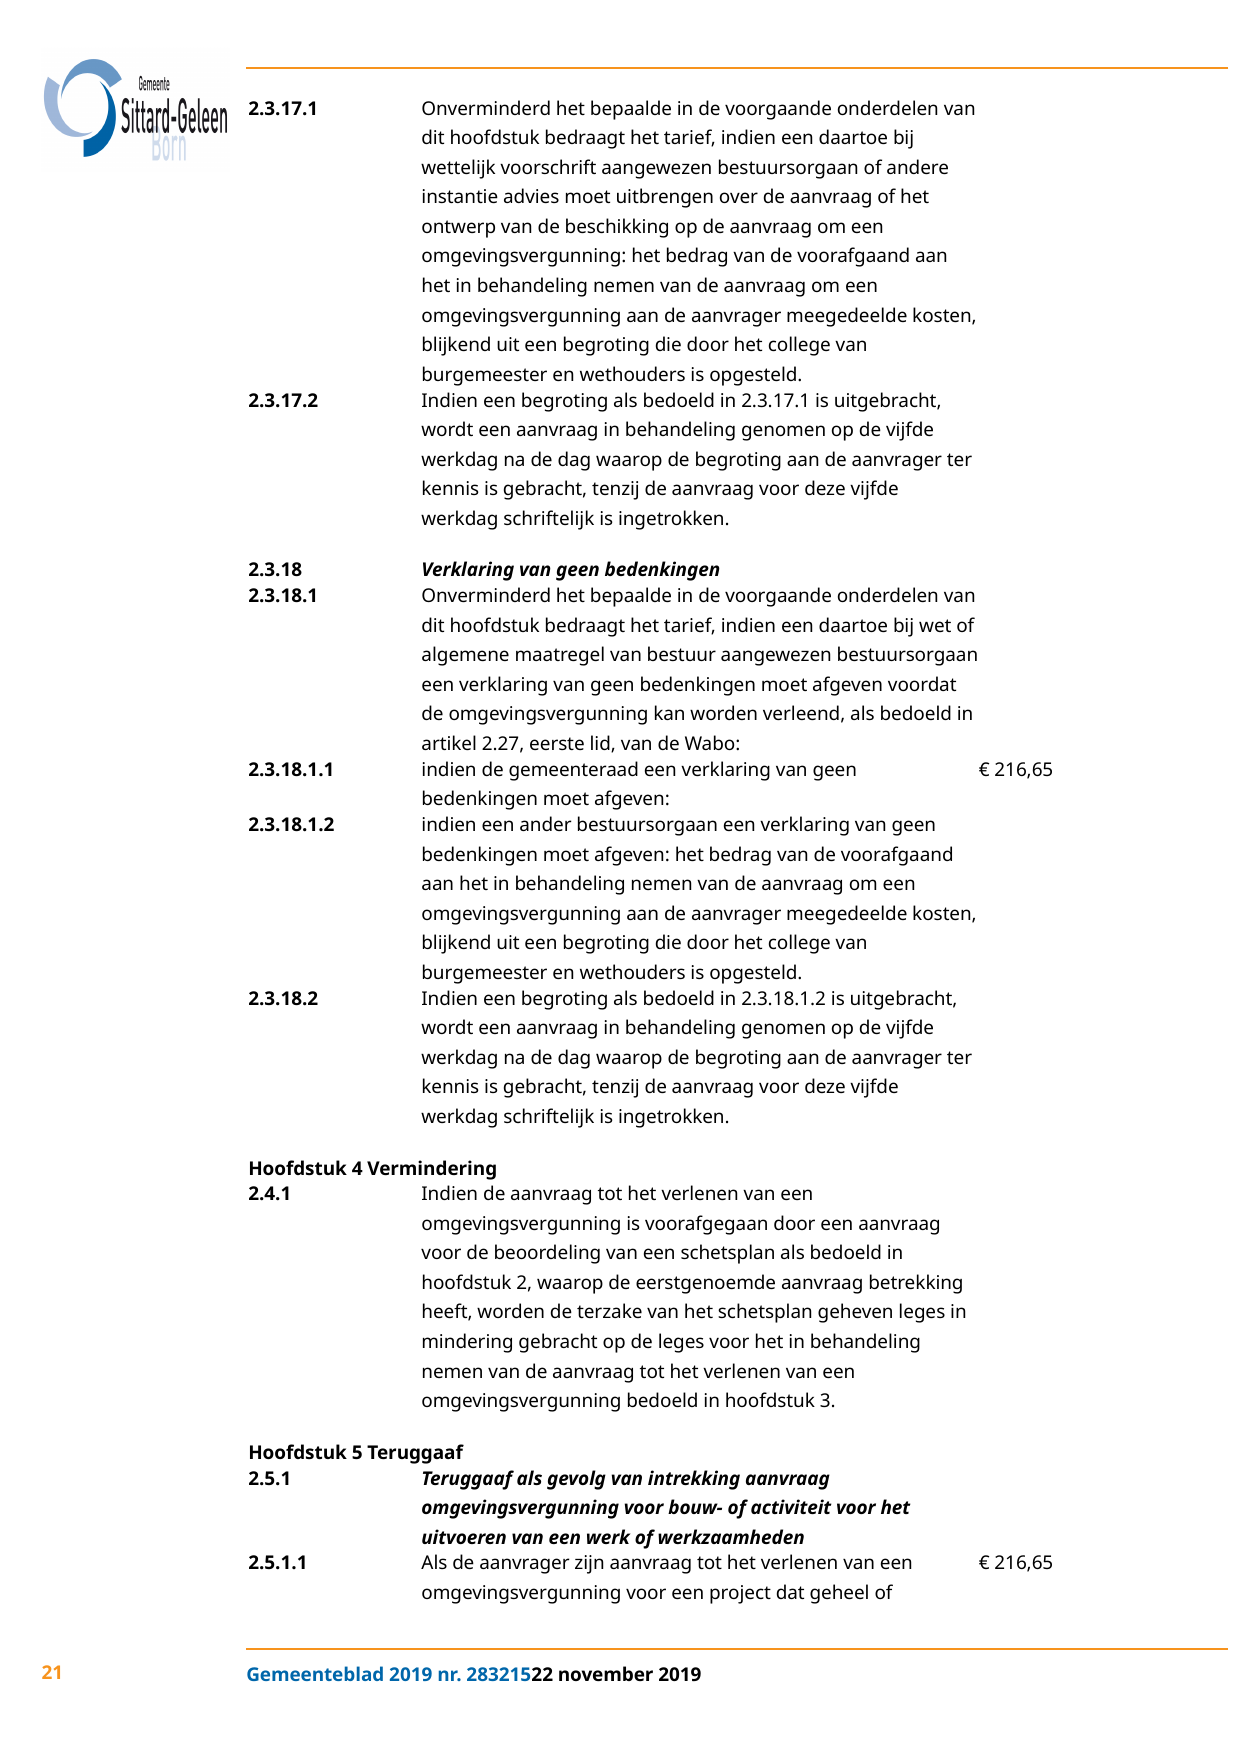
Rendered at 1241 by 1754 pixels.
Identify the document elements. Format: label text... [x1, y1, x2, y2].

table_cell [979, 1465, 1152, 1549]
table_cell Als de aanvrager zijn aanvraag tot het verlenen van een omgevingsvergunning voor een project dat geheel of [421, 1550, 978, 1605]
table_cell 2.4.1 [248, 1180, 421, 1413]
table_cell 2.5.1 [248, 1465, 421, 1549]
table_cell 2.3.18 [248, 557, 421, 582]
table_cell indien een ander bestuursorgaan een verklaring van geen bedenkingen moet afgeven: het bedrag van de voorafgaand aan het in behandeling nemen van de aanvraag om een omgevingsvergunning aan de aanvrager meegedeelde kosten, blijkend uit een begroting die door het college van burgemeester en wethouders is opgesteld. [421, 811, 978, 985]
table_cell Verklaring van geen bedenkingen [421, 557, 978, 582]
table_cell [248, 1129, 421, 1155]
table_cell 2.3.17.2 [248, 387, 421, 531]
table_cell [979, 1155, 1152, 1180]
table_cell [979, 1180, 1152, 1413]
picture [41, 47, 231, 172]
table_cell [979, 557, 1152, 582]
table_cell Onverminderd het bepaalde in de voorgaande onderdelen van dit hoofdstuk bedraagt het tarief, indien een daartoe bij wettelijk voorschrift aangewezen bestuursorgaan of andere instantie advies moet uitbrengen over de aanvraag of het ontwerp van de beschikking op de aanvraag om een omgevingsvergunning: het bedrag van de voorafgaand aan het in behandeling nemen van de aanvraag om een omgevingsvergunning aan de aanvrager meegedeelde kosten, blijkend uit een begroting die door het college van burgemeester en wethouders is opgesteld. [421, 95, 978, 387]
table_cell 2.5.1.1 [248, 1550, 421, 1605]
table_cell [979, 1129, 1152, 1155]
table_cell Hoofdstuk 5 Teruggaaf [248, 1439, 978, 1465]
table_cell [979, 811, 1152, 985]
table_cell [979, 1439, 1152, 1465]
table_cell € 216,65 [979, 756, 1152, 811]
table_cell [248, 531, 421, 557]
table_cell 2.3.18.2 [248, 985, 421, 1129]
table_cell [979, 387, 1152, 531]
table_cell Indien een begroting als bedoeld in 2.3.18.1.2 is uitgebracht, wordt een aanvraag in behandeling genomen op de vijfde werkdag na de dag waarop de begroting aan de aanvrager ter kennis is gebracht, tenzij de aanvraag voor deze vijfde werkdag schriftelijk is ingetrokken. [421, 985, 978, 1129]
table_cell 2.3.18.1.2 [248, 811, 421, 985]
table_cell 2.3.18.1 [248, 582, 421, 756]
table_cell € 216,65 [979, 1550, 1152, 1605]
table_cell [421, 1413, 978, 1439]
table_cell Indien de aanvraag tot het verlenen van een omgevingsvergunning is voorafgegaan door een aanvraag voor de beoordeling van een schetsplan als bedoeld in hoofdstuk 2, waarop de eerstgenoemde aanvraag betrekking heeft, worden de terzake van het schetsplan geheven leges in mindering gebracht op de leges voor het in behandeling nemen van de aanvraag tot het verlenen van een omgevingsvergunning bedoeld in hoofdstuk 3. [421, 1180, 978, 1413]
table_cell [248, 1413, 421, 1439]
table_cell Onverminderd het bepaalde in de voorgaande onderdelen van dit hoofdstuk bedraagt het tarief, indien een daartoe bij wet of algemene maatregel van bestuur aangewezen bestuursorgaan een verklaring van geen bedenkingen moet afgeven voordat de omgevingsvergunning kan worden verleend, als bedoeld in artikel 2.27, eerste lid, van de Wabo: [421, 582, 978, 756]
table_cell Teruggaaf als gevolg van intrekking aanvraag omgevingsvergunning voor bouw- of activiteit voor het uitvoeren van een werk of werkzaamheden [421, 1465, 978, 1549]
table_cell [421, 1129, 978, 1155]
table_cell [979, 1413, 1152, 1439]
table_cell [421, 531, 978, 557]
table_cell Hoofdstuk 4 Vermindering [248, 1155, 978, 1180]
table_cell [979, 531, 1152, 557]
table_cell Indien een begroting als bedoeld in 2.3.17.1 is uitgebracht, wordt een aanvraag in behandeling genomen op de vijfde werkdag na de dag waarop de begroting aan de aanvrager ter kennis is gebracht, tenzij de aanvraag voor deze vijfde werkdag schriftelijk is ingetrokken. [421, 387, 978, 531]
table_cell [979, 95, 1152, 387]
table_cell indien de gemeenteraad een verklaring van geen bedenkingen moet afgeven: [421, 756, 978, 811]
table_cell [979, 582, 1152, 756]
table_cell 2.3.17.1 [248, 95, 421, 387]
table_cell [979, 985, 1152, 1129]
table_cell 2.3.18.1.1 [248, 756, 421, 811]
